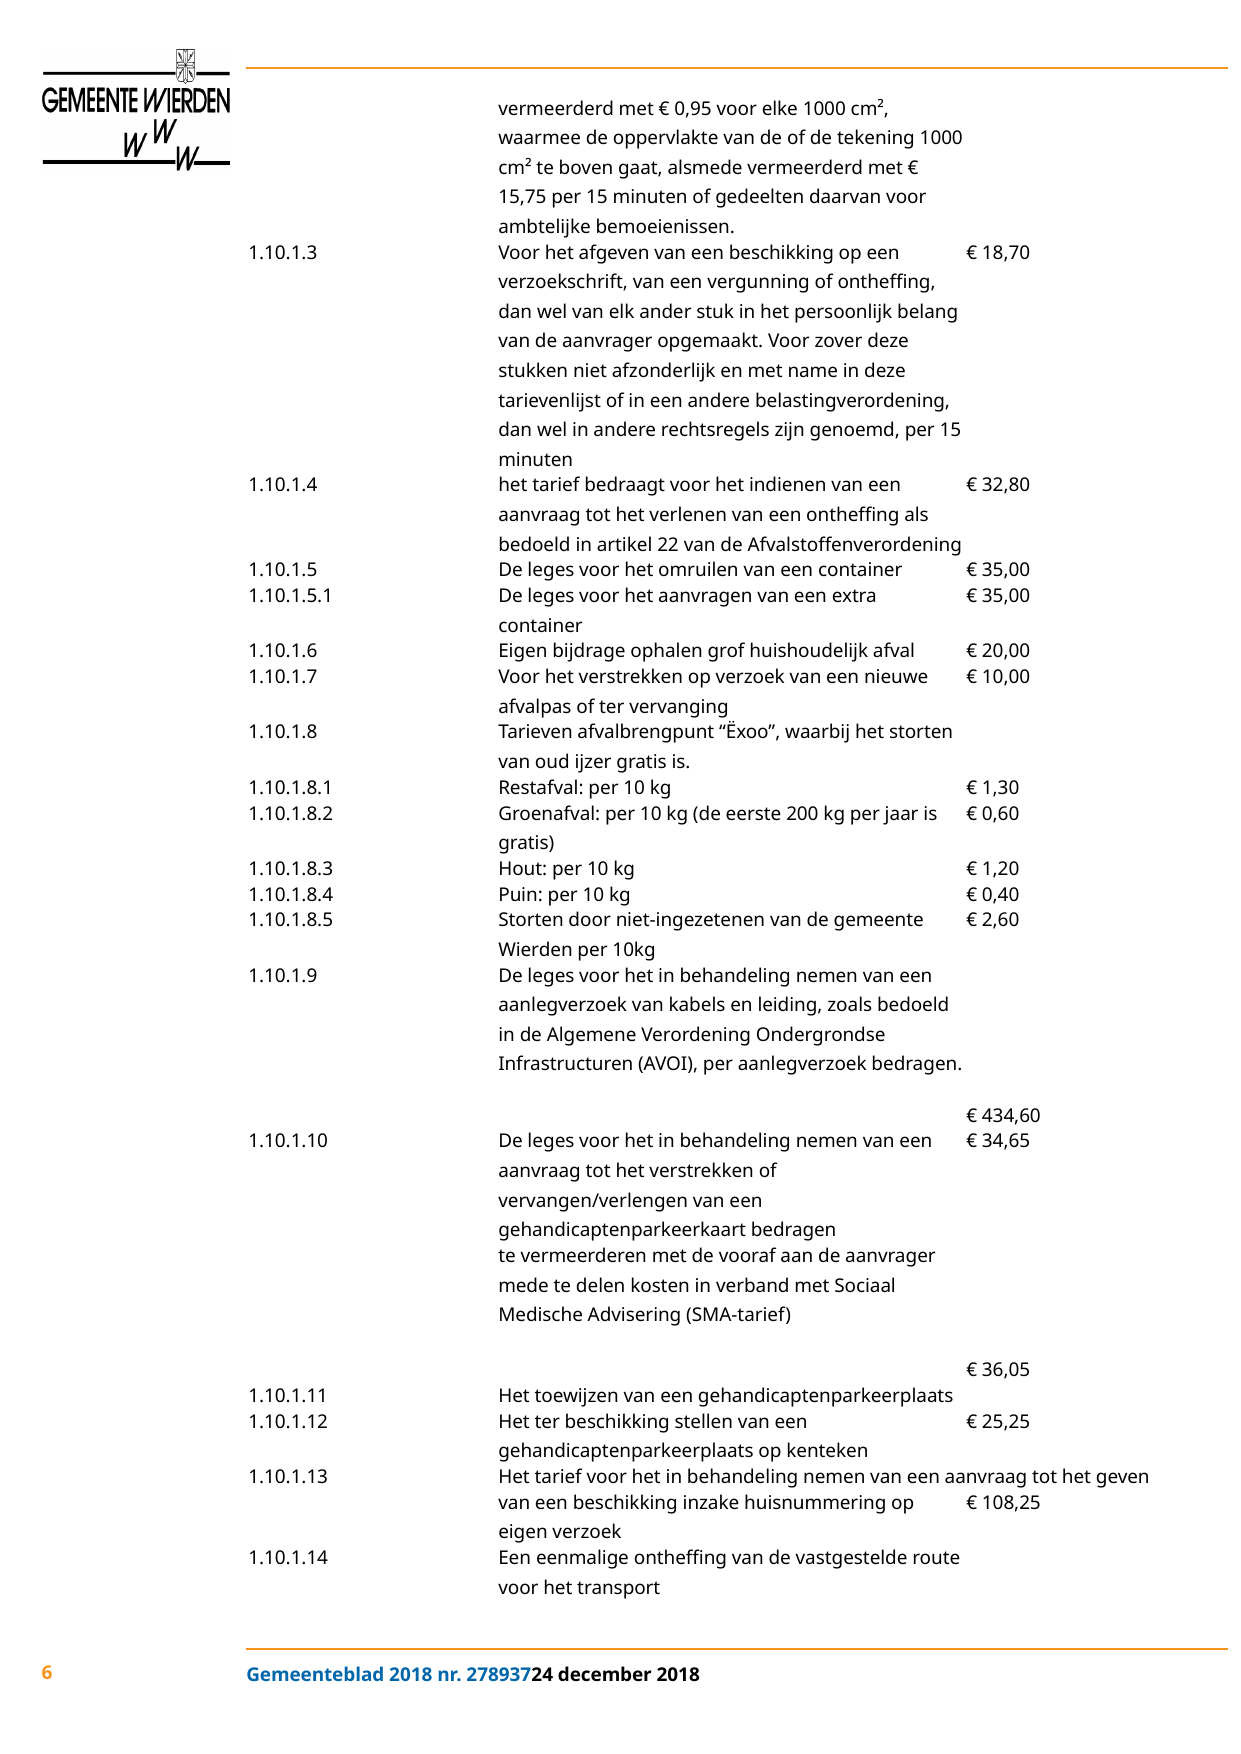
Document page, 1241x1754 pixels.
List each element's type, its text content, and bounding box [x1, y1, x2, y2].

table_cell [966, 95, 1152, 239]
table_cell € 32,80 [966, 472, 1152, 557]
table_cell 1.10.1.6 [248, 638, 498, 663]
table_cell De leges voor het omruilen van een container [498, 557, 966, 582]
table_cell [966, 1383, 1152, 1408]
table_cell € 108,25 [966, 1489, 1152, 1544]
table_cell [498, 1076, 966, 1102]
table_cell € 2,60 [966, 906, 1152, 962]
table_cell De leges voor het in behandeling nemen van een aanvraag tot het verstrekken of vervangen/verlengen van een gehandicaptenparkeerkaart bedragen [498, 1128, 966, 1242]
table_cell Restafval: per 10 kg [498, 774, 966, 800]
table_cell [966, 1076, 1152, 1102]
table_cell Voor het afgeven van een beschikking op een verzoekschrift, van een vergunning of ontheffing, dan wel van elk ander stuk in het persoonlijk belang van de aanvrager opgemaakt. Voor zover deze stukken niet afzonderlijk en met name in deze tarievenlijst of in een andere belastingverordening, dan wel in andere rechtsregels zijn genoemd, per 15 minuten [498, 239, 966, 472]
table_cell 1.10.1.4 [248, 472, 498, 557]
table_cell 1.10.1.8.4 [248, 881, 498, 906]
table_cell € 36,05 [966, 1327, 1152, 1382]
table_cell 1.10.1.10 [248, 1128, 498, 1242]
table_cell Voor het verstrekken op verzoek van een nieuwe afvalpas of ter vervanging [498, 663, 966, 719]
table_cell 1.10.1.8.3 [248, 855, 498, 881]
table_cell 1.10.1.8.1 [248, 774, 498, 800]
table_cell 1.10.1.9 [248, 962, 498, 1076]
table_cell [498, 1327, 966, 1382]
table_cell 1.10.1.3 [248, 239, 498, 472]
table_cell De leges voor het aanvragen van een extra container [498, 582, 966, 638]
table_cell € 0,60 [966, 800, 1152, 855]
table_cell De leges voor het in behandeling nemen van een aanlegverzoek van kabels en leiding, zoals bedoeld in de Algemene Verordening Ondergrondse Infrastructuren (AVOI), per aanlegverzoek bedragen. [498, 962, 966, 1076]
table_cell € 35,00 [966, 582, 1152, 638]
table_cell [248, 1327, 498, 1382]
table_cell 1.10.1.5 [248, 557, 498, 582]
table_cell [966, 1545, 1152, 1600]
table_cell Het tarief voor het in behandeling nemen van een aanvraag tot het geven [498, 1464, 1152, 1489]
table_cell [248, 1076, 498, 1102]
table_cell € 18,70 [966, 239, 1152, 472]
table_cell [248, 1242, 498, 1327]
table_cell [248, 1102, 498, 1128]
table_cell [966, 719, 1152, 774]
table_cell € 35,00 [966, 557, 1152, 582]
table_cell Storten door niet-ingezetenen van de gemeente Wierden per 10kg [498, 906, 966, 962]
table_cell Eigen bijdrage ophalen grof huishoudelijk afval [498, 638, 966, 663]
table_cell € 34,65 [966, 1128, 1152, 1242]
table_cell Het ter beschikking stellen van een gehandicaptenparkeerplaats op kenteken [498, 1408, 966, 1463]
table_cell 1.10.1.8.2 [248, 800, 498, 855]
table_cell € 0,40 [966, 881, 1152, 906]
table_cell [498, 1102, 966, 1128]
picture [41, 47, 231, 172]
table_cell € 1,20 [966, 855, 1152, 881]
table_cell € 20,00 [966, 638, 1152, 663]
table_cell 1.10.1.11 [248, 1383, 498, 1408]
table_cell 1.10.1.12 [248, 1408, 498, 1463]
table_cell Tarieven afvalbrengpunt “Ëxoo”, waarbij het storten van oud ijzer gratis is. [498, 719, 966, 774]
table_cell Hout: per 10 kg [498, 855, 966, 881]
table_cell Groenafval: per 10 kg (de eerste 200 kg per jaar is gratis) [498, 800, 966, 855]
table_cell € 10,00 [966, 663, 1152, 719]
table_cell Puin: per 10 kg [498, 881, 966, 906]
table_cell 1.10.1.8 [248, 719, 498, 774]
table_cell [966, 962, 1152, 1076]
table_cell [966, 1242, 1152, 1327]
table_cell het tarief bedraagt voor het indienen van een aanvraag tot het verlenen van een ontheffing als bedoeld in artikel 22 van de Afvalstoffenverordening [498, 472, 966, 557]
table_cell [248, 95, 498, 239]
table_cell € 1,30 [966, 774, 1152, 800]
table_cell vermeerderd met € 0,95 voor elke 1000 cm², waarmee de oppervlakte van de of de tekening 1000 cm² te boven gaat, alsmede vermeerderd met € 15,75 per 15 minuten of gedeelten daarvan voor ambtelijke bemoeienissen. [498, 95, 966, 239]
table_cell € 25,25 [966, 1408, 1152, 1463]
table_cell Het toewijzen van een gehandicaptenparkeerplaats [498, 1383, 966, 1408]
table_cell € 434,60 [966, 1102, 1152, 1128]
table_cell Een eenmalige ontheffing van de vastgestelde route voor het transport [498, 1545, 966, 1600]
table_cell van een beschikking inzake huisnummering op eigen verzoek [498, 1489, 966, 1544]
table_cell [248, 1489, 498, 1544]
table_cell 1.10.1.5.1 [248, 582, 498, 638]
table_cell 1.10.1.14 [248, 1545, 498, 1600]
table_cell te vermeerderen met de vooraf aan de aanvrager mede te delen kosten in verband met Sociaal Medische Advisering (SMA-tarief) [498, 1242, 966, 1327]
table_cell 1.10.1.13 [248, 1464, 498, 1489]
table_cell 1.10.1.7 [248, 663, 498, 719]
table_cell 1.10.1.8.5 [248, 906, 498, 962]
